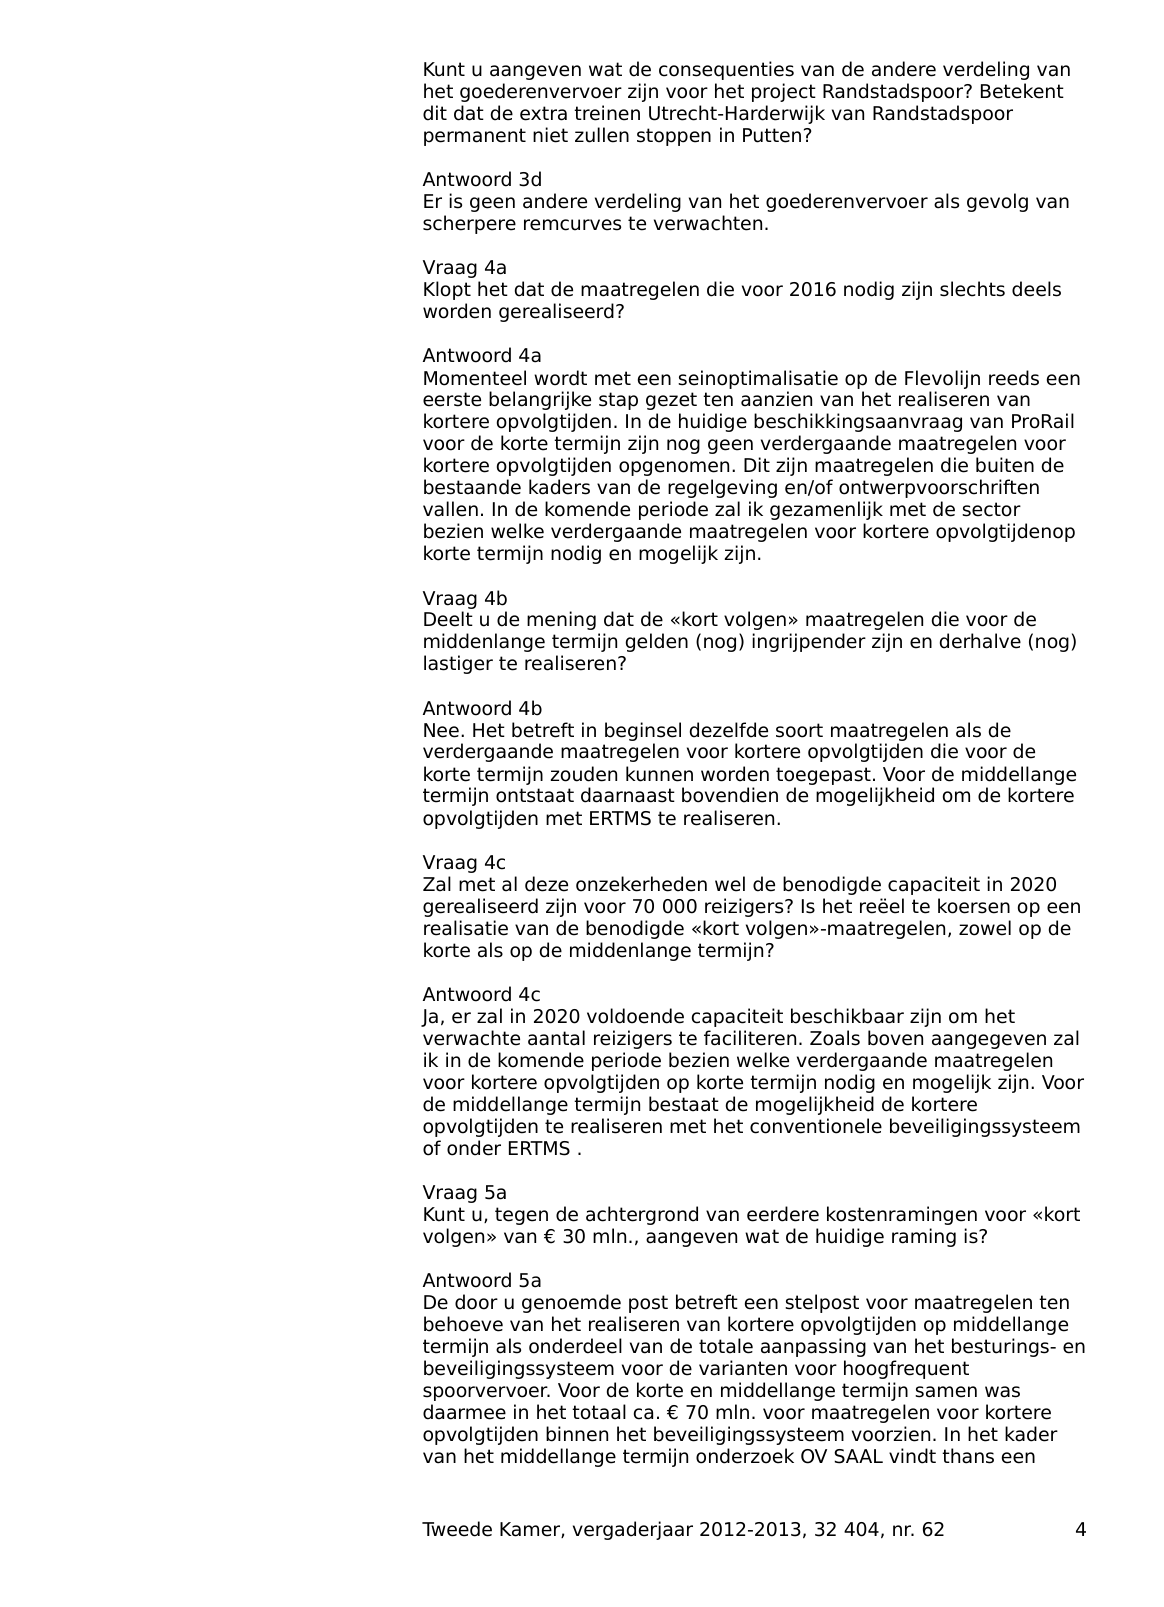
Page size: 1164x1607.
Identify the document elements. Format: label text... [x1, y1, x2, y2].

text Vraag 5a [422, 1182, 1087, 1204]
text De door u genoemde post betreft een stelpost voor maatregelen ten behoeve van het realiseren van kortere opvolgtijden op middellange termijn als onderdeel van de totale aanpassing van het besturings- en beveiligingssysteem voor de varianten voor hoogfrequent spoorvervoer. Voor de korte en middellange termijn samen was daarmee in het totaal ca. € 70 mln. voor maatregelen voor kortere opvolgtijden binnen het beveiligingssysteem voorzien. In het kader van het middellange termijn onderzoek OV SAAL vindt thans een [422, 1292, 1087, 1468]
text Kunt u, tegen de achtergrond van eerdere kostenramingen voor «kort volgen» van € 30 mln., aangeven wat de huidige raming is? [422, 1204, 1087, 1248]
text Antwoord 3d [422, 169, 1087, 191]
text Vraag 4a [422, 257, 1087, 279]
text Ja, er zal in 2020 voldoende capaciteit beschikbaar zijn om het verwachte aantal reizigers te faciliteren. Zoals boven aangegeven zal ik in de komende periode bezien welke verdergaande maatregelen voor kortere opvolgtijden op korte termijn nodig en mogelijk zijn. Voor de middellange termijn bestaat de mogelijkheid de kortere opvolgtijden te realiseren met het conventionele beveiligingssysteem of onder ERTMS . [422, 1006, 1087, 1159]
text Klopt het dat de maatregelen die voor 2016 nodig zijn slechts deels worden gerealiseerd? [422, 279, 1087, 323]
text Antwoord 5a [422, 1270, 1087, 1292]
text Antwoord 4b [422, 697, 1087, 719]
text Nee. Het betreft in beginsel dezelfde soort maatregelen als de verdergaande maatregelen voor kortere opvolgtijden die voor de korte termijn zouden kunnen worden toegepast. Voor de middellange termijn ontstaat daarnaast bovendien de mogelijkheid om de kortere opvolgtijden met ERTMS te realiseren. [422, 719, 1087, 829]
text Zal met al deze onzekerheden wel de benodigde capaciteit in 2020 gerealiseerd zijn voor 70 000 reizigers? Is het reëel te koersen op een realisatie van de benodigde «kort volgen»-maatregelen, zowel op de korte als op de middenlange termijn? [422, 873, 1087, 961]
text Antwoord 4c [422, 984, 1087, 1006]
text Antwoord 4a [422, 345, 1087, 367]
text Deelt u de mening dat de «kort volgen» maatregelen die voor de middenlange termijn gelden (nog) ingrijpender zijn en derhalve (nog) lastiger te realiseren? [422, 609, 1087, 675]
text Er is geen andere verdeling van het goederenvervoer als gevolg van scherpere remcurves te verwachten. [422, 191, 1087, 235]
text Vraag 4b [422, 587, 1087, 609]
text Kunt u aangeven wat de consequenties van de andere verdeling van het goederenvervoer zijn voor het project Randstadspoor? Betekent dit dat de extra treinen Utrecht-Harderwijk van Randstadspoor permanent niet zullen stoppen in Putten? [422, 59, 1087, 147]
text Momenteel wordt met een seinoptimalisatie op de Flevolijn reeds een eerste belangrijke stap gezet ten aanzien van het realiseren van kortere opvolgtijden. In de huidige beschikkingsaanvraag van ProRail voor de korte termijn zijn nog geen verdergaande maatregelen voor kortere opvolgtijden opgenomen. Dit zijn maatregelen die buiten de bestaande kaders van de regelgeving en/of ontwerpvoorschriften vallen. In de komende periode zal ik gezamenlijk met de sector bezien welke verdergaande maatregelen voor kortere opvolgtijdenop korte termijn nodig en mogelijk zijn. [422, 367, 1087, 565]
text Vraag 4c [422, 852, 1087, 873]
